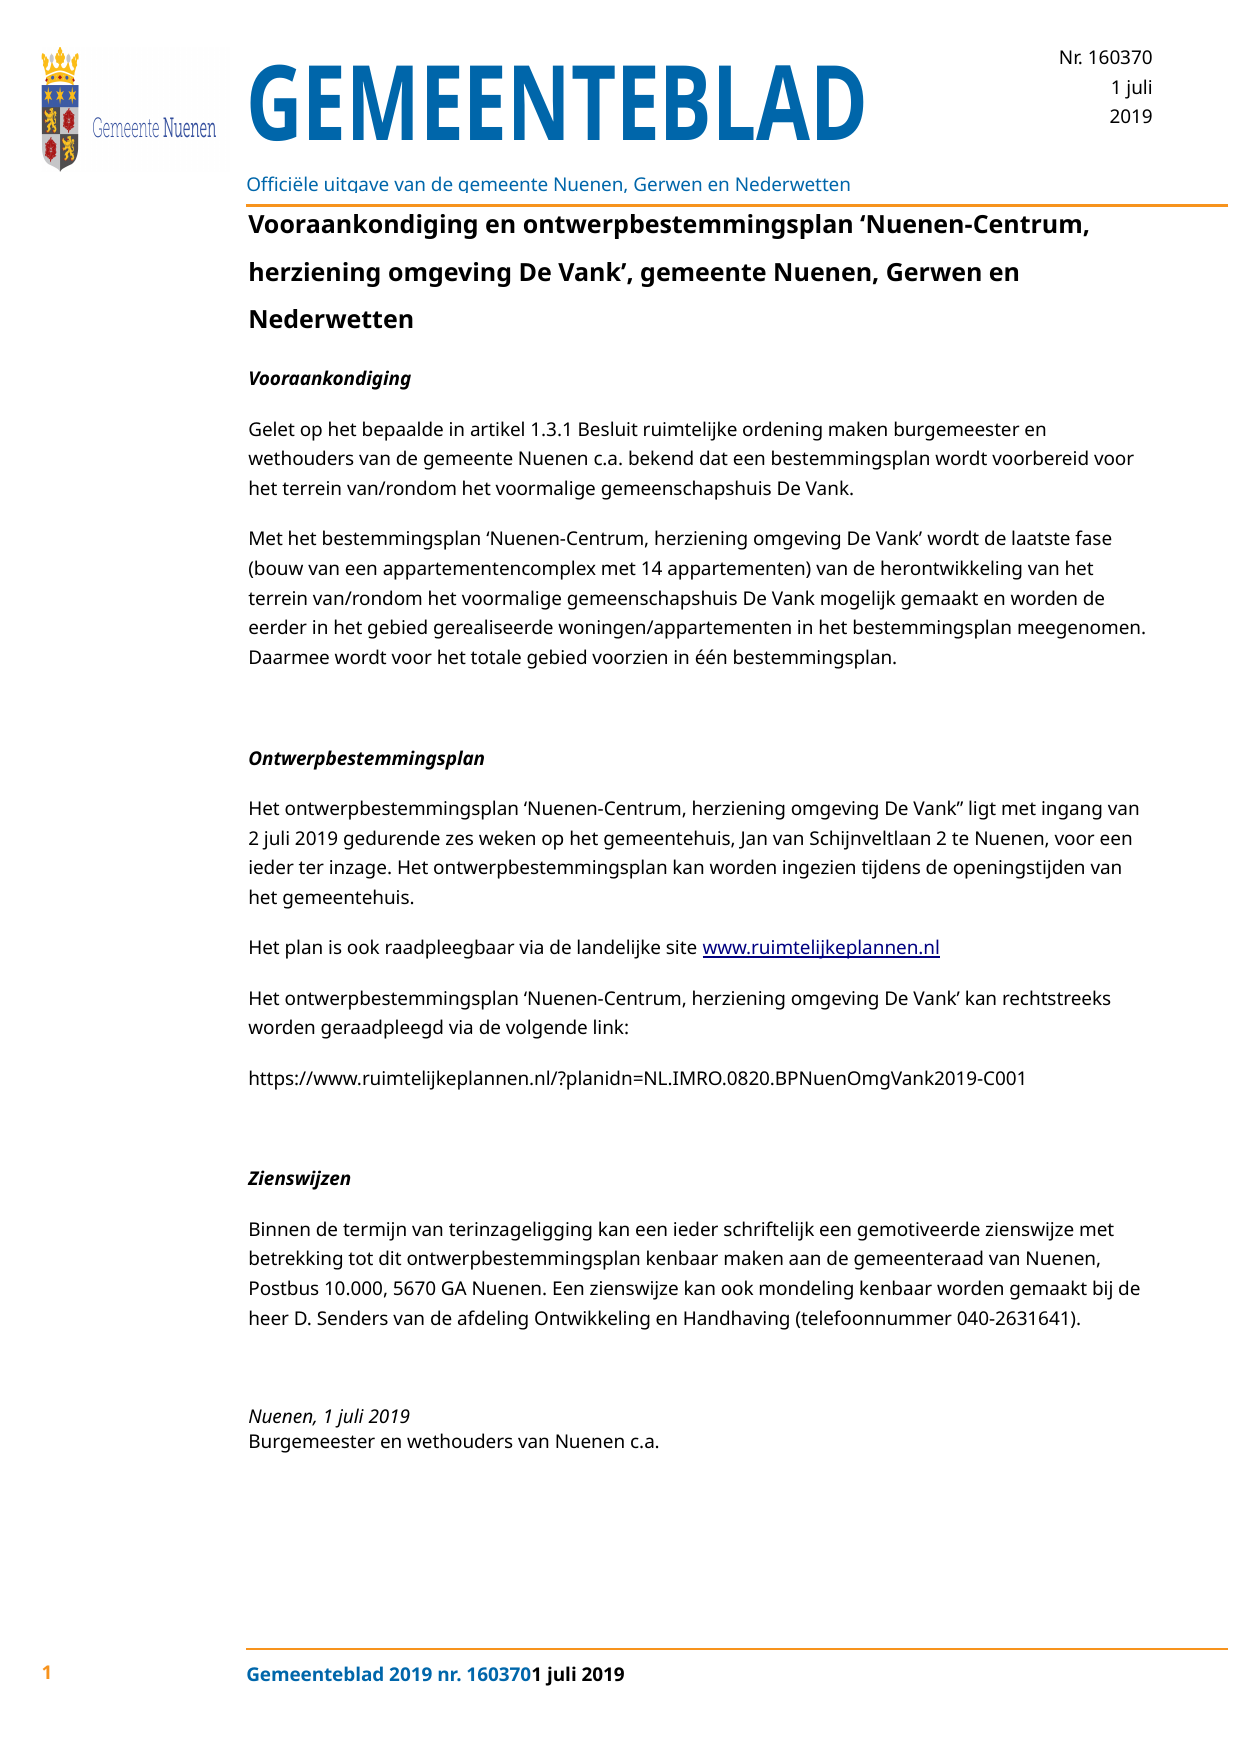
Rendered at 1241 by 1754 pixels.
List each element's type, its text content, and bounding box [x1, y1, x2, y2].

text Burgemeester en wethouders van Nuenen c.a. [248, 1429, 1152, 1454]
text Het plan is ook raadpleegbaar via de landelijke site www.ruimtelijkeplannen.nl [248, 934, 1152, 960]
text Vooraankondiging en ontwerpbestemmingsplan ‘Nuenen-Centrum, herziening omgeving De Vank’, gemeente Nuenen, Gerwen en Nederwetten [248, 207, 1152, 336]
text Het ontwerpbestemmingsplan ‘Nuenen-Centrum, herziening omgeving De Vank’’ ligt met ingang van 2 juli 2019 gedurende zes weken op het gemeentehuis, Jan van Schijnveltlaan 2 te Nuenen, voor een ieder ter inzage. Het ontwerpbestemmingsplan kan worden ingezien tijdens de openingstijden van het gemeentehuis. [248, 795, 1152, 909]
text Het ontwerpbestemmingsplan ‘Nuenen-Centrum, herziening omgeving De Vank’ kan rechtstreeks worden geraadpleegd via de volgende link: [248, 985, 1152, 1040]
text Ontwerpbestemmingsplan [248, 745, 1152, 770]
text Nuenen, 1 juli 2019 [248, 1403, 1152, 1429]
text https://www.ruimtelijkeplannen.nl/?planidn=NL.IMRO.0820.BPNuenOmgVank2019-C001 [248, 1065, 1152, 1090]
text Met het bestemmingsplan ‘Nuenen-Centrum, herziening omgeving De Vank’ wordt de laatste fase (bouw van een appartementencomplex met 14 appartementen) van de herontwikkeling van het terrein van/rondom het voormalige gemeenschapshuis De Vank mogelijk gemaakt en worden de eerder in het gebied gerealiseerde woningen/appartementen in het bestemmingsplan meegenomen. Daarmee wordt voor het totale gebied voorzien in één bestemmingsplan. [248, 526, 1152, 669]
picture [41, 47, 231, 172]
text Zienswijzen [248, 1166, 1152, 1191]
text Gelet op het bepaalde in artikel 1.3.1 Besluit ruimtelijke ordening maken burgemeester en wethouders van de gemeente Nuenen c.a. bekend dat een bestemmingsplan wordt voorbereid voor het terrein van/rondom het voormalige gemeenschapshuis De Vank. [248, 416, 1152, 501]
text Vooraankondiging [248, 366, 1152, 391]
text Binnen de termijn van terinzageligging kan een ieder schriftelijk een gemotiveerde zienswijze met betrekking tot dit ontwerpbestemmingsplan kenbaar maken aan de gemeenteraad van Nuenen, Postbus 10.000, 5670 GA Nuenen. Een zienswijze kan ook mondeling kenbaar worden gemaakt bij de heer D. Senders van de afdeling Ontwikkeling en Handhaving (telefoonnummer 040-2631641). [248, 1216, 1152, 1330]
